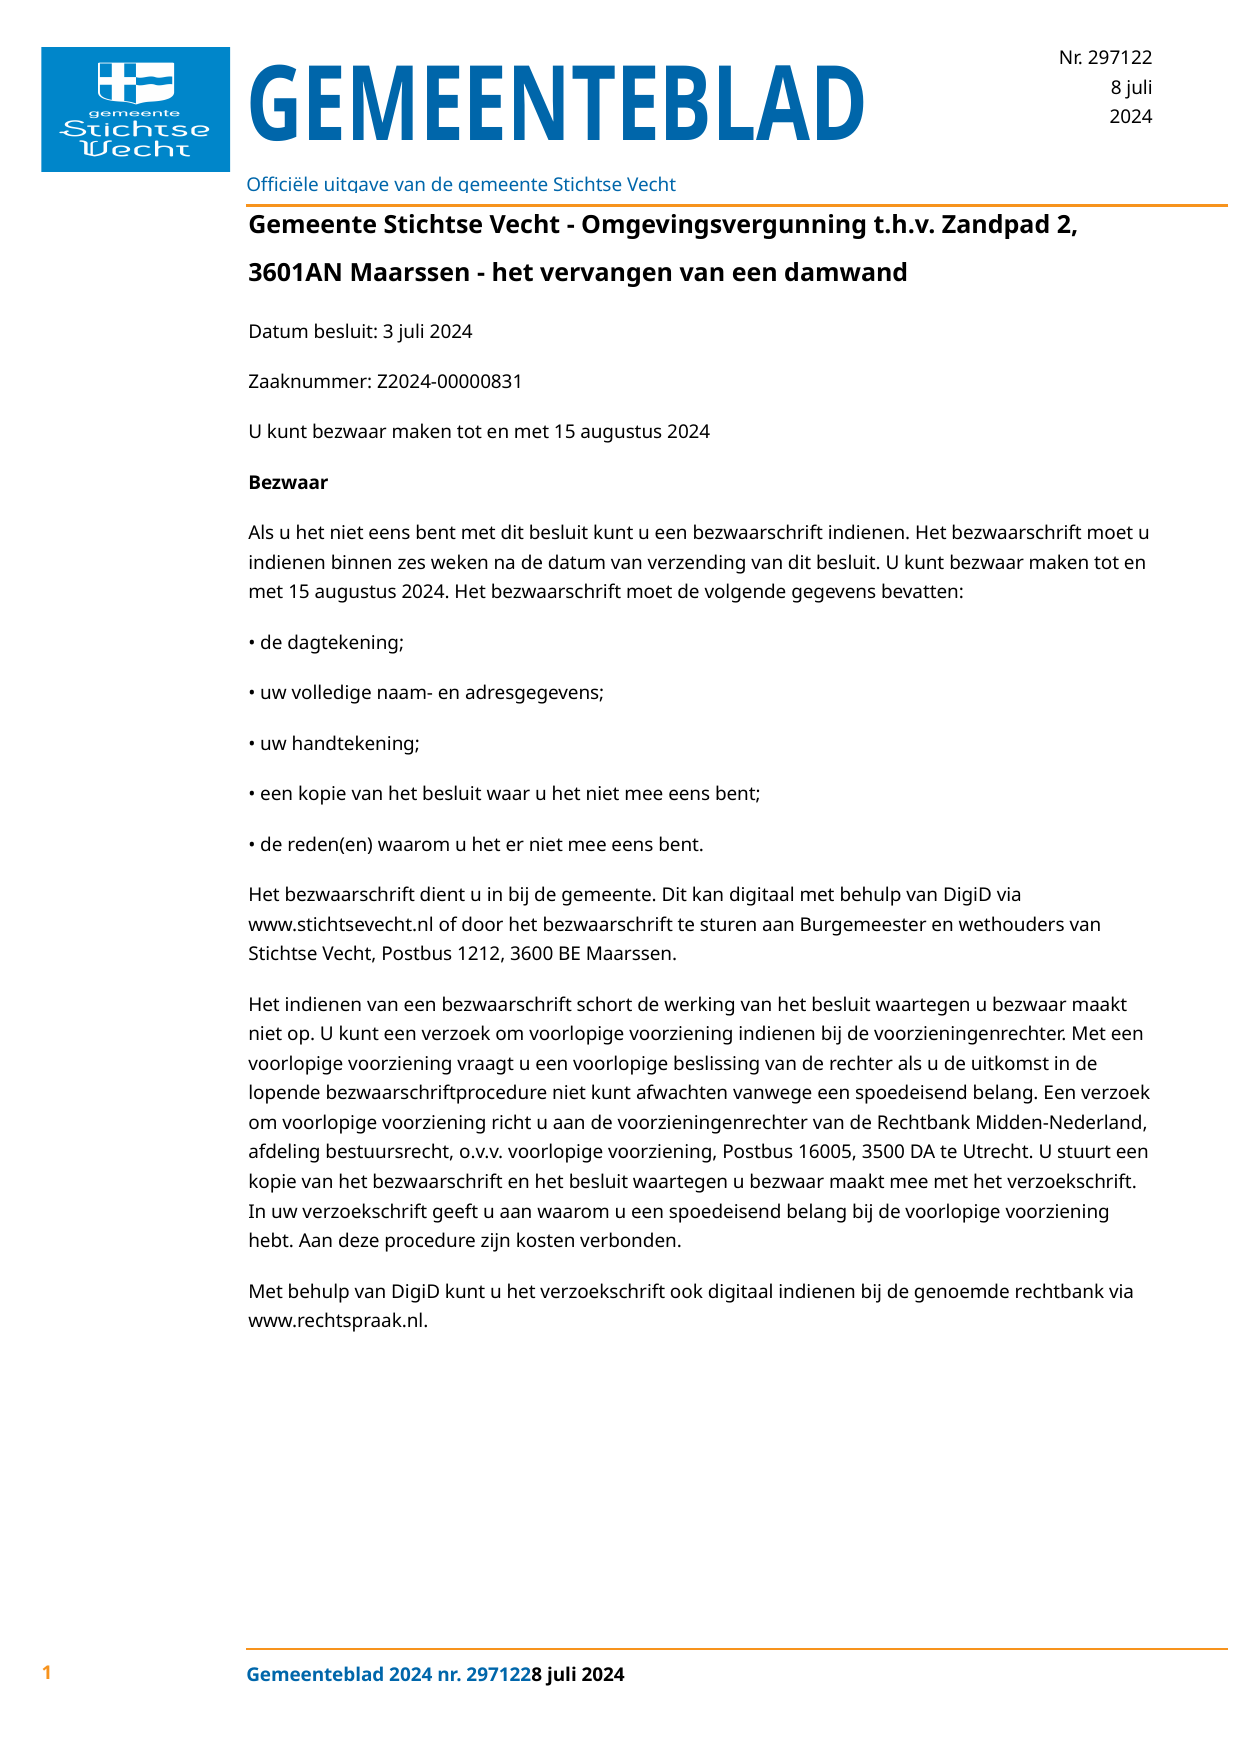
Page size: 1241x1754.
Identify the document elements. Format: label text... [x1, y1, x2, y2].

text Zaaknummer: Z2024-00000831 [248, 368, 1152, 394]
text • een kopie van het besluit waar u het niet mee eens bent; [248, 780, 1152, 806]
text Met behulp van DigiD kunt u het verzoekschrift ook digitaal indienen bij de genoemde rechtbank via www.rechtspraak.nl. [248, 1278, 1152, 1333]
text • de reden(en) waarom u het er niet mee eens bent. [248, 831, 1152, 857]
text Gemeente Stichtse Vecht - Omgevingsvergunning t.h.v. Zandpad 2, 3601AN Maarssen - het vervangen van een damwand [248, 207, 1152, 288]
text Het indienen van een bezwaarschrift schort de werking van het besluit waartegen u bezwaar maakt niet op. U kunt een verzoek om voorlopige voorziening indienen bij de voorzieningenrechter. Met een voorlopige voorziening vraagt u een voorlopige beslissing van de rechter als u de uitkomst in de lopende bezwaarschriftprocedure niet kunt afwachten vanwege een spoedeisend belang. Een verzoek om voorlopige voorziening richt u aan de voorzieningenrechter van de Rechtbank Midden-Nederland, afdeling bestuursrecht, o.v.v. voorlopige voorziening, Postbus 16005, 3500 DA te Utrecht. U stuurt een kopie van het bezwaarschrift en het besluit waartegen u bezwaar maakt mee met het verzoekschrift. In uw verzoekschrift geeft u aan waarom u een spoedeisend belang bij de voorlopige voorziening hebt. Aan deze procedure zijn kosten verbonden. [248, 991, 1152, 1253]
text U kunt bezwaar maken tot en met 15 augustus 2024 [248, 419, 1152, 444]
text Het bezwaarschrift dient u in bij de gemeente. Dit kan digitaal met behulp van DigiD via www.stichtsevecht.nl of door het bezwaarschrift te sturen aan Burgemeester en wethouders van Stichtse Vecht, Postbus 1212, 3600 BE Maarssen. [248, 881, 1152, 966]
picture [99, 63, 135, 101]
text Bezwaar [248, 469, 1152, 495]
text • uw volledige naam- en adresgegevens; [248, 679, 1152, 705]
text Als u het niet eens bent met dit besluit kunt u een bezwaarschrift indienen. Het bezwaarschrift moet u indienen binnen zes weken na de datum van verzending van dit besluit. U kunt bezwaar maken tot en met 15 augustus 2024. Het bezwaarschrift moet de volgende gegevens bevatten: [248, 519, 1152, 604]
text Datum besluit: 3 juli 2024 [248, 318, 1152, 344]
text • de dagtekening; [248, 629, 1152, 655]
picture [137, 63, 174, 103]
text • uw handtekening; [248, 730, 1152, 756]
